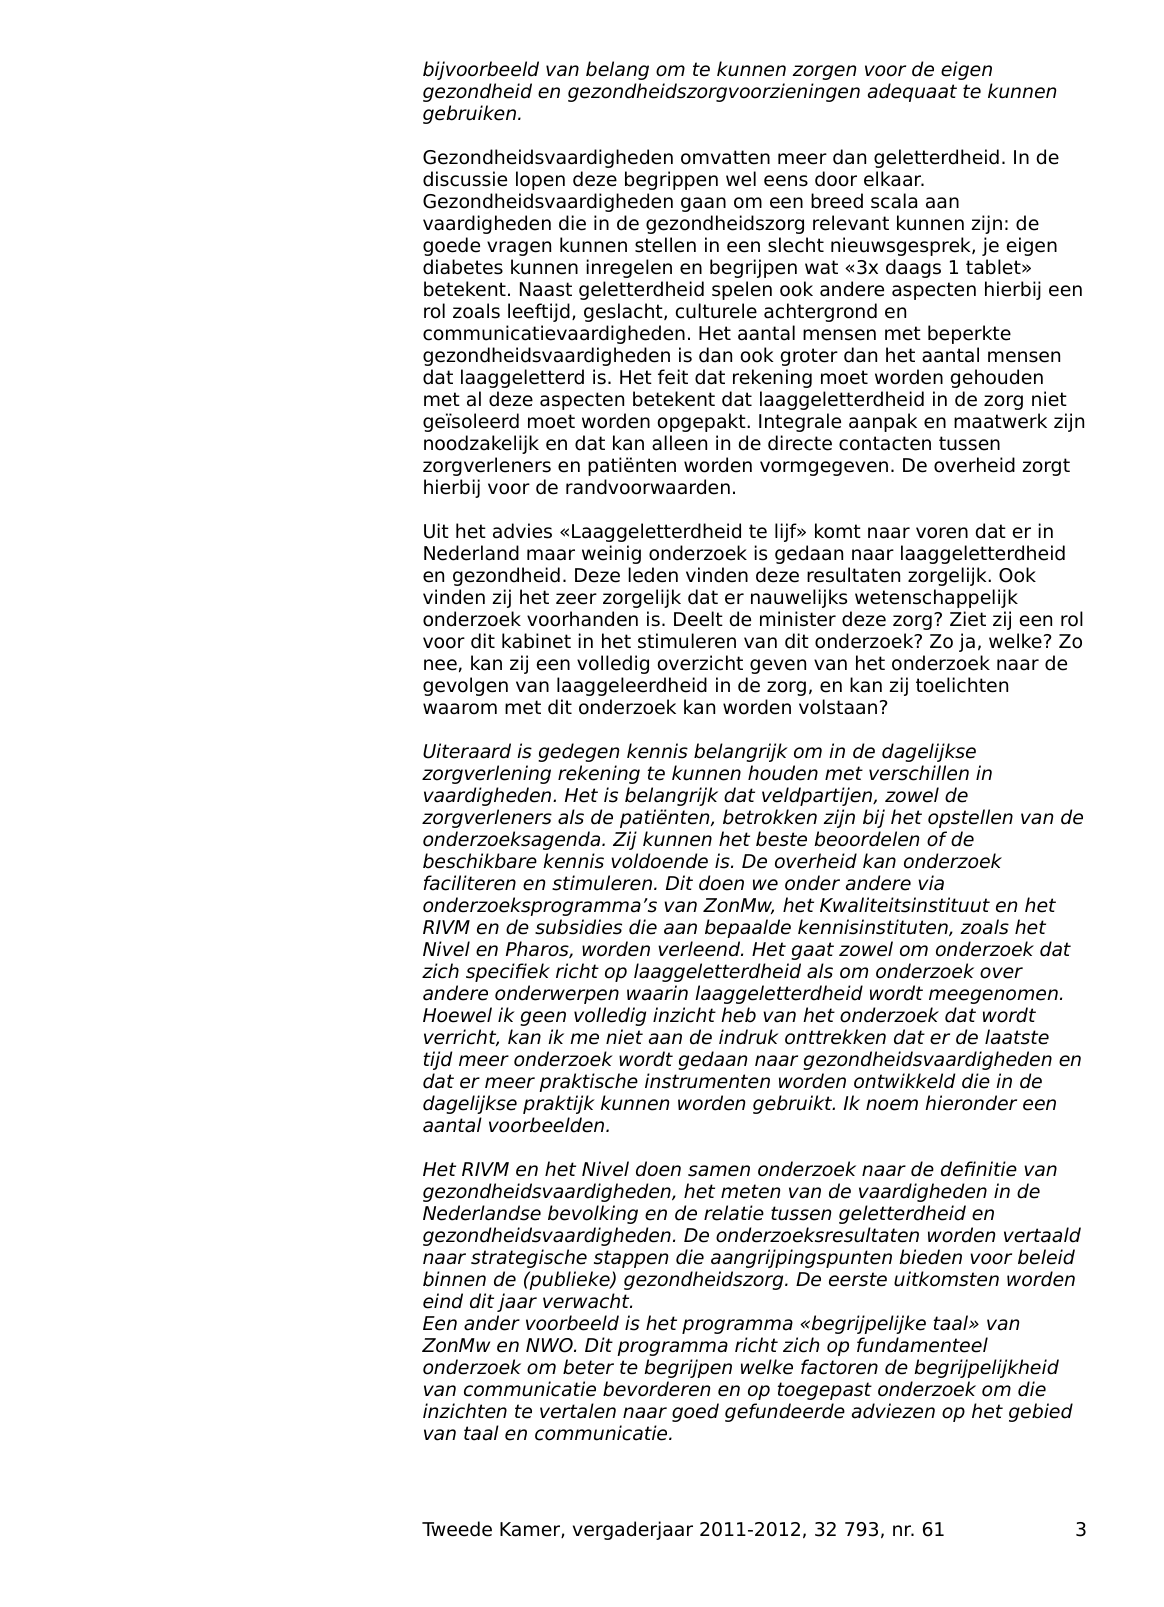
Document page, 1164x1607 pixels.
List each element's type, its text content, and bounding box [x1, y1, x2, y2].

text Hoewel ik geen volledig inzicht heb van het onderzoek dat wordt verricht, kan ik me niet aan de indruk onttrekken dat er de laatste tijd meer onderzoek wordt gedaan naar gezondheidsvaardigheden en dat er meer praktische instrumenten worden ontwikkeld die in de dagelijkse praktijk kunnen worden gebruikt. Ik noem hieronder een aantal voorbeelden. [422, 1005, 1087, 1137]
text Het RIVM en het Nivel doen samen onderzoek naar de definitie van gezondheidsvaardigheden, het meten van de vaardigheden in de Nederlandse bevolking en de relatie tussen geletterdheid en gezondheidsvaardigheden. De onderzoeksresultaten worden vertaald naar strategische stappen die aangrijpingspunten bieden voor beleid binnen de (publieke) gezondheidszorg. De eerste uitkomsten worden eind dit jaar verwacht. [422, 1159, 1087, 1313]
text Uit het advies «Laaggeletterdheid te lijf» komt naar voren dat er in Nederland maar weinig onderzoek is gedaan naar laaggeletterdheid en gezondheid. Deze leden vinden deze resultaten zorgelijk. Ook vinden zij het zeer zorgelijk dat er nauwelijks wetenschappelijk onderzoek voorhanden is. Deelt de minister deze zorg? Ziet zij een rol voor dit kabinet in het stimuleren van dit onderzoek? Zo ja, welke? Zo nee, kan zij een volledig overzicht geven van het onderzoek naar de gevolgen van laaggeleerdheid in de zorg, en kan zij toelichten waarom met dit onderzoek kan worden volstaan? [422, 521, 1087, 719]
text Een ander voorbeeld is het programma «begrijpelijke taal» van ZonMw en NWO. Dit programma richt zich op fundamenteel onderzoek om beter te begrijpen welke factoren de begrijpelijkheid van communicatie bevorderen en op toegepast onderzoek om die inzichten te vertalen naar goed gefundeerde adviezen op het gebied van taal en communicatie. [422, 1313, 1087, 1444]
text Gezondheidsvaardigheden omvatten meer dan geletterdheid. In de discussie lopen deze begrippen wel eens door elkaar. Gezondheidsvaardigheden gaan om een breed scala aan vaardigheden die in de gezondheidszorg relevant kunnen zijn: de goede vragen kunnen stellen in een slecht nieuwsgesprek, je eigen diabetes kunnen inregelen en begrijpen wat «3x daags 1 tablet» betekent. Naast geletterdheid spelen ook andere aspecten hierbij een rol zoals leeftijd, geslacht, culturele achtergrond en communicatievaardigheden. Het aantal mensen met beperkte gezondheidsvaardigheden is dan ook groter dan het aantal mensen dat laaggeletterd is. Het feit dat rekening moet worden gehouden met al deze aspecten betekent dat laaggeletterdheid in de zorg niet geïsoleerd moet worden opgepakt. Integrale aanpak en maatwerk zijn noodzakelijk en dat kan alleen in de directe contacten tussen zorgverleners en patiënten worden vormgegeven. De overheid zorgt hierbij voor de randvoorwaarden. [422, 147, 1087, 499]
text Uiteraard is gedegen kennis belangrijk om in de dagelijkse zorgverlening rekening te kunnen houden met verschillen in vaardigheden. Het is belangrijk dat veldpartijen, zowel de zorgverleners als de patiënten, betrokken zijn bij het opstellen van de onderzoeksagenda. Zij kunnen het beste beoordelen of de beschikbare kennis voldoende is. De overheid kan onderzoek faciliteren en stimuleren. Dit doen we onder andere via onderzoeksprogramma’s van ZonMw, het Kwaliteitsinstituut en het RIVM en de subsidies die aan bepaalde kennisinstituten, zoals het Nivel en Pharos, worden verleend. Het gaat zowel om onderzoek dat zich specifiek richt op laaggeletterdheid als om onderzoek over andere onderwerpen waarin laaggeletterdheid wordt meegenomen. [422, 741, 1087, 1005]
text bijvoorbeeld van belang om te kunnen zorgen voor de eigen gezondheid en gezondheidszorgvoorzieningen adequaat te kunnen gebruiken. [422, 59, 1087, 125]
